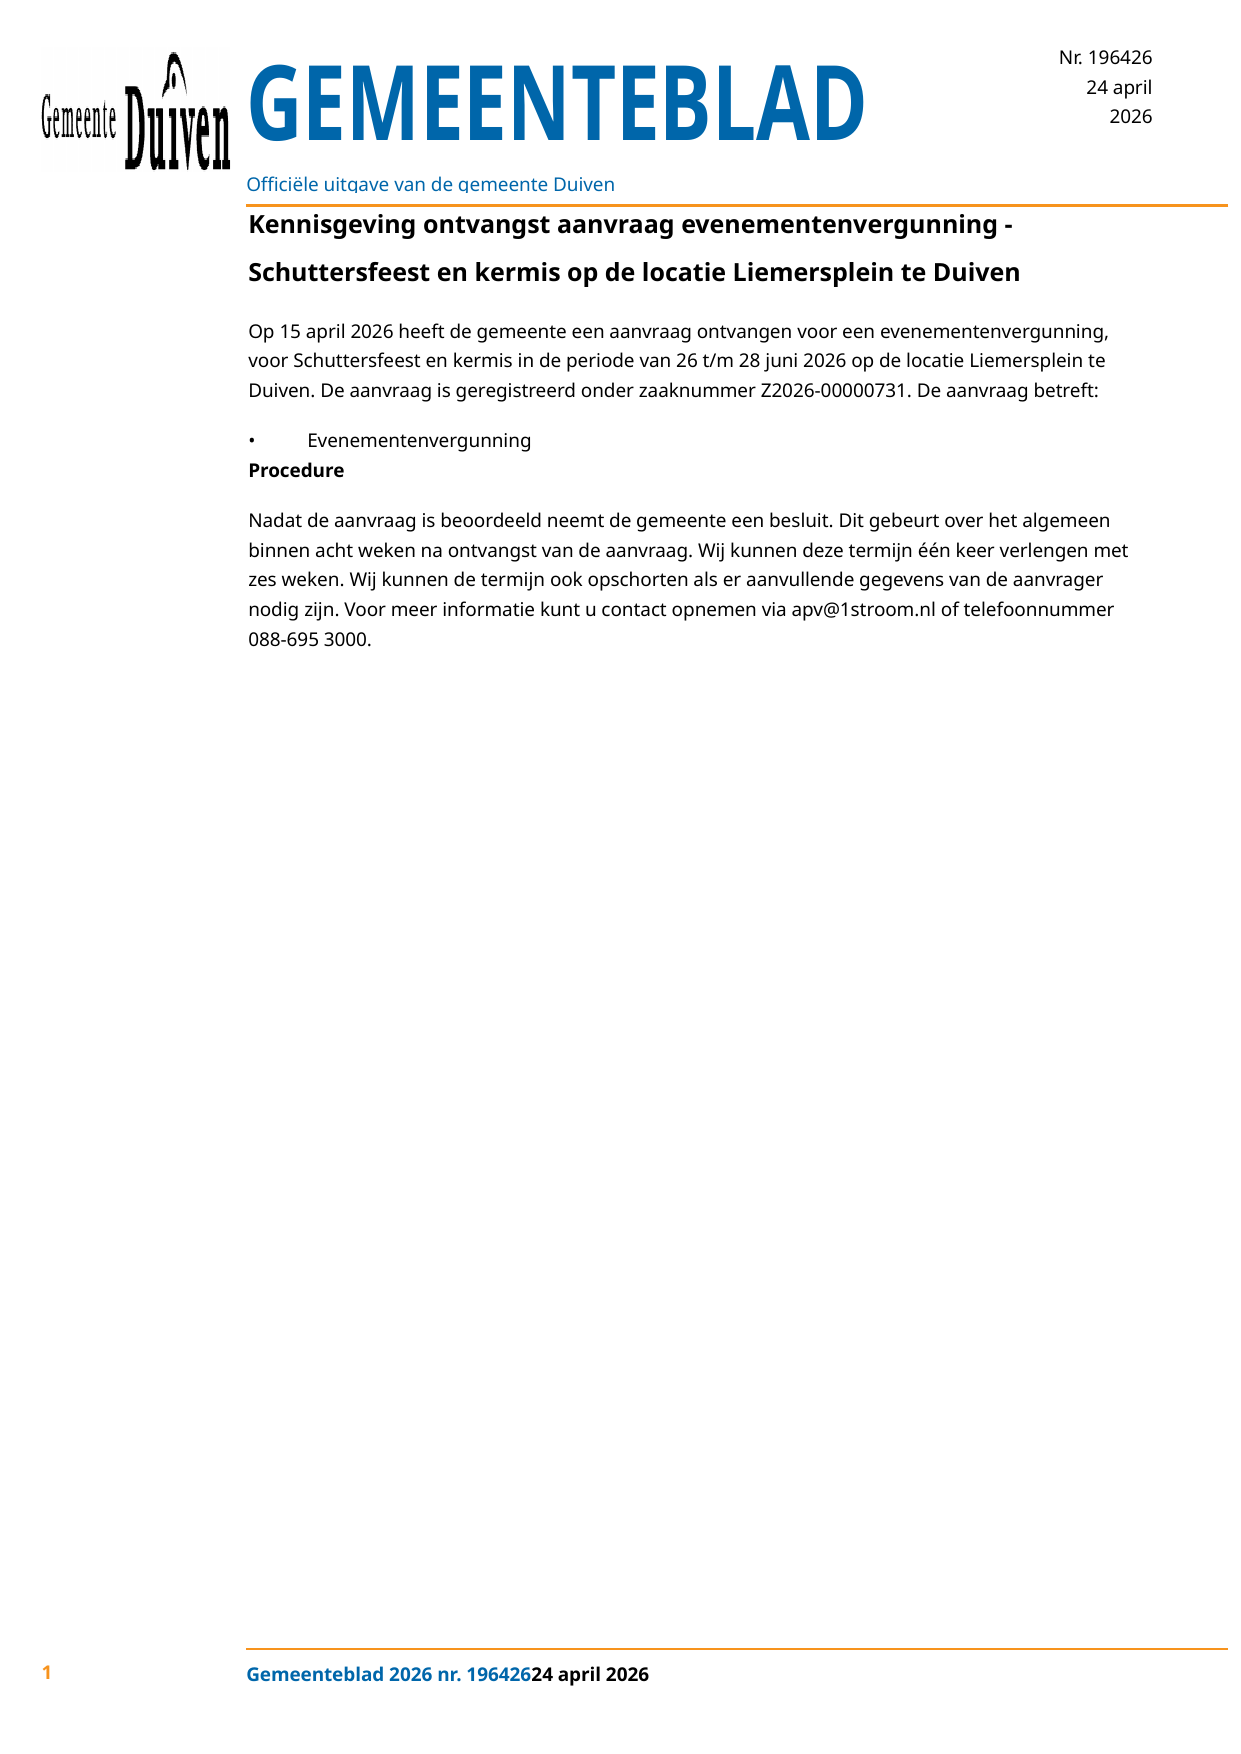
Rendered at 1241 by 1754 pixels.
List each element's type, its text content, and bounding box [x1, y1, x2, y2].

text Nadat de aanvraag is beoordeeld neemt de gemeente een besluit. Dit gebeurt over het algemeen binnen acht weken na ontvangst van de aanvraag. Wij kunnen deze termijn één keer verlengen met zes weken. Wij kunnen de termijn ook opschorten als er aanvullende gegevens van de aanvrager nodig zijn. Voor meer informatie kunt u contact opnemen via apv@1stroom.nl of telefoonnummer 088-695 3000. [248, 507, 1152, 652]
text Kennisgeving ontvangst aanvraag evenementenvergunning - Schuttersfeest en kermis op de locatie Liemersplein te Duiven [248, 207, 1152, 288]
list Evenementenvergunning [248, 427, 1152, 453]
text Op 15 april 2026 heeft de gemeente een aanvraag ontvangen voor een evenementenvergunning, voor Schuttersfeest en kermis in de periode van 26 t/m 28 juni 2026 op de locatie Liemersplein te Duiven. De aanvraag is geregistreerd onder zaaknummer Z2026-00000731. De aanvraag betreft: [248, 318, 1152, 403]
text Procedure [248, 457, 1152, 483]
picture [41, 47, 231, 172]
